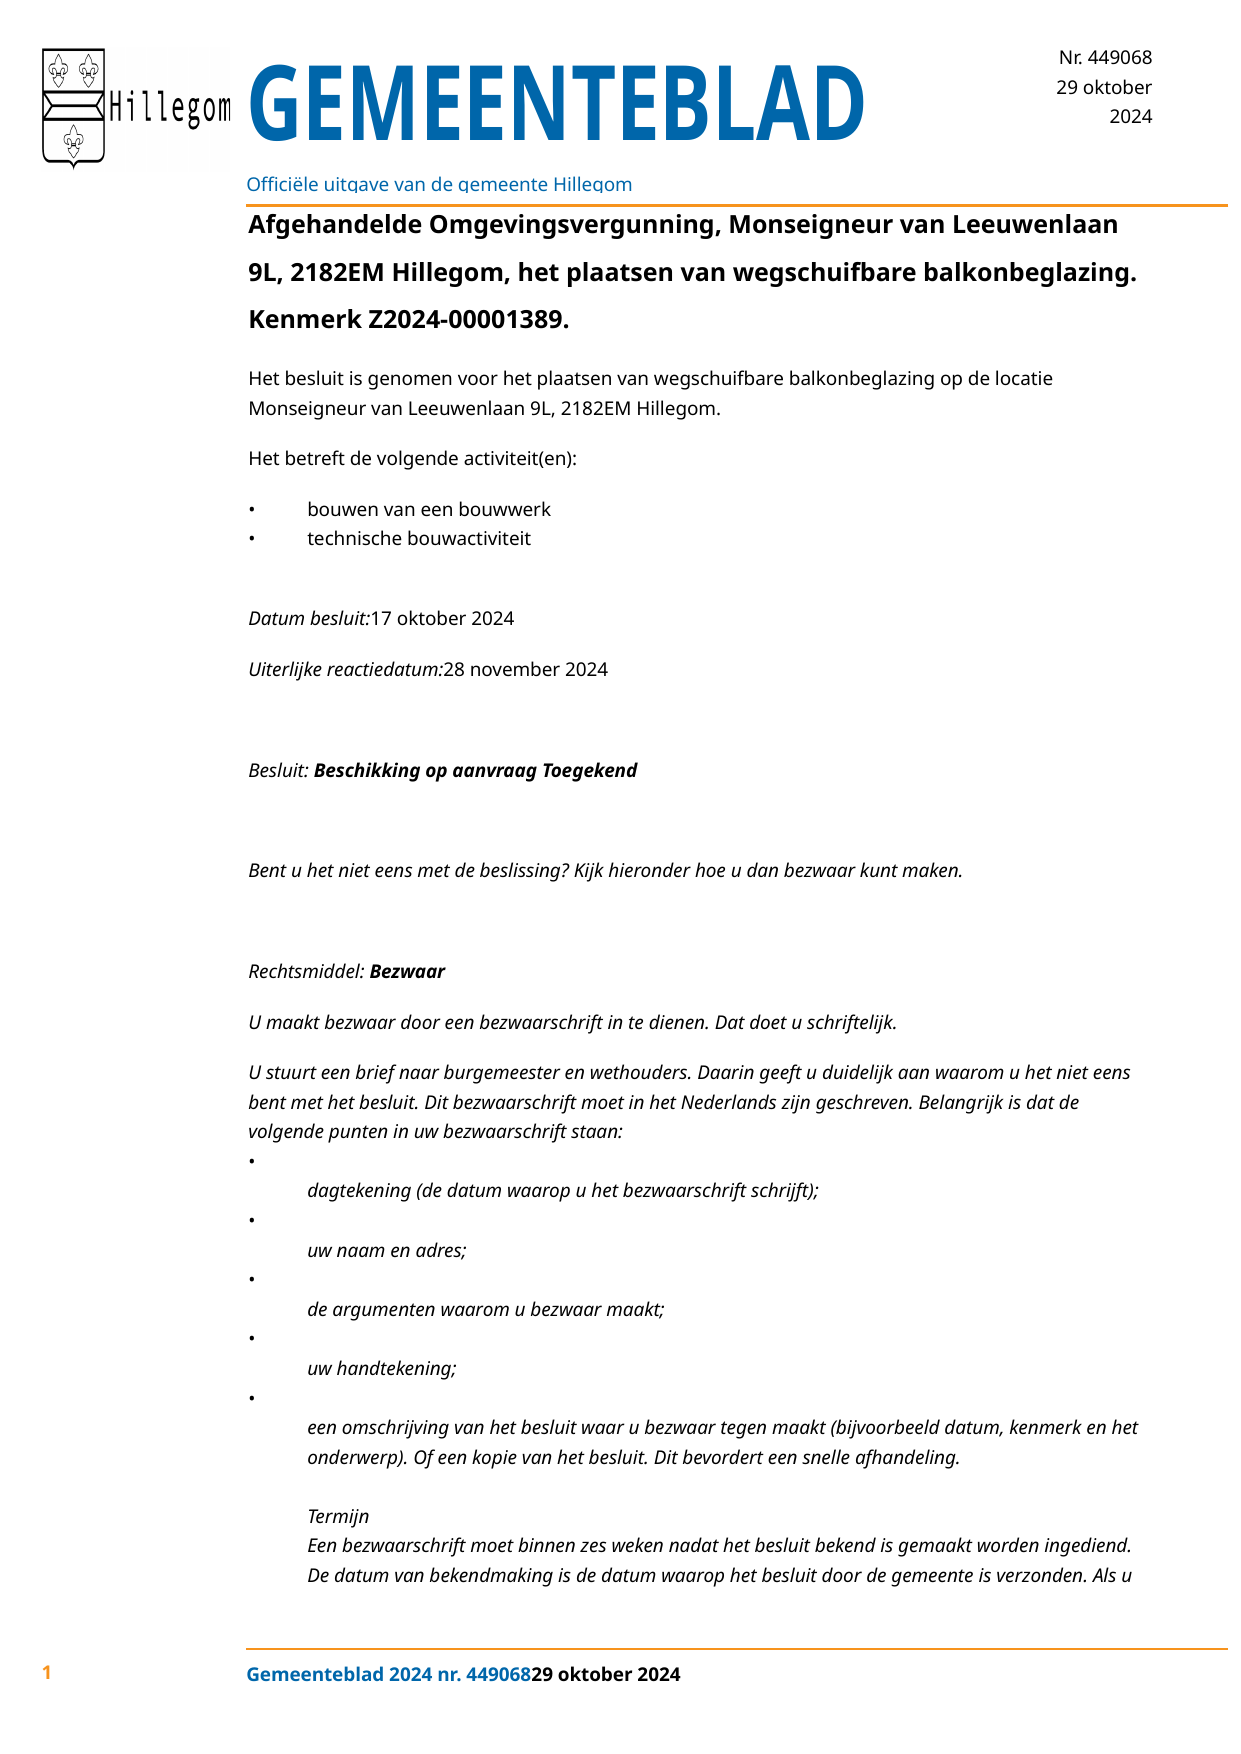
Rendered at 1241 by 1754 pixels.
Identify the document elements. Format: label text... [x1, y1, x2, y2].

list Een bezwaarschrift moet binnen zes weken nadat het besluit bekend is gemaakt worden ingediend. De datum van bekendmaking is de datum waarop het besluit door de gemeente is verzonden. Als u [248, 1533, 1152, 1588]
text Rechtsmiddel: Bezwaar [248, 958, 1152, 984]
text Bent u het niet eens met de beslissing? Kijk hieronder hoe u dan bezwaar kunt maken. [248, 858, 1152, 883]
text Besluit: Beschikking op aanvraag Toegekend [248, 757, 1152, 782]
list uw handtekening; [248, 1355, 1152, 1381]
list een omschrijving van het besluit waar u bezwaar tegen maakt (bijvoorbeeld datum, kenmerk en het onderwerp). Of een kopie van het besluit. Dit bevordert een snelle afhandeling. [248, 1414, 1152, 1469]
text Het besluit is genomen voor het plaatsen van wegschuifbare balkonbeglazing op de locatie Monseigneur van Leeuwenlaan 9L, 2182EM Hillegom. [248, 366, 1152, 421]
list uw naam en adres; [248, 1237, 1152, 1262]
text Uiterlijke reactiedatum:28 november 2024 [248, 656, 1152, 682]
text U maakt bezwaar door een bezwaarschrift in te dienen. Dat doet u schriftelijk. [248, 1009, 1152, 1034]
text Afgehandelde Omgevingsvergunning, Monseigneur van Leeuwenlaan 9L, 2182EM Hillegom, het plaatsen van wegschuifbare balkonbeglazing. Kenmerk Z2024-00001389. [248, 207, 1152, 336]
text U stuurt een brief naar burgemeester en wethouders. Daarin geeft u duidelijk aan waarom u het niet eens bent met het besluit. Dit bezwaarschrift moet in het Nederlands zijn geschreven. Belangrijk is dat de volgende punten in uw bezwaarschrift staan: [248, 1059, 1152, 1144]
list bouwen van een bouwwerk [248, 496, 1152, 522]
text Datum besluit:17 oktober 2024 [248, 606, 1152, 631]
list dagtekening (de datum waarop u het bezwaarschrift schrijft); [248, 1178, 1152, 1203]
list de argumenten waarom u bezwaar maakt; [248, 1296, 1152, 1322]
list technische bouwactiviteit [248, 526, 1152, 551]
list Termijn [248, 1503, 1152, 1529]
text Het betreft de volgende activiteit(en): [248, 446, 1152, 471]
picture [41, 47, 231, 172]
